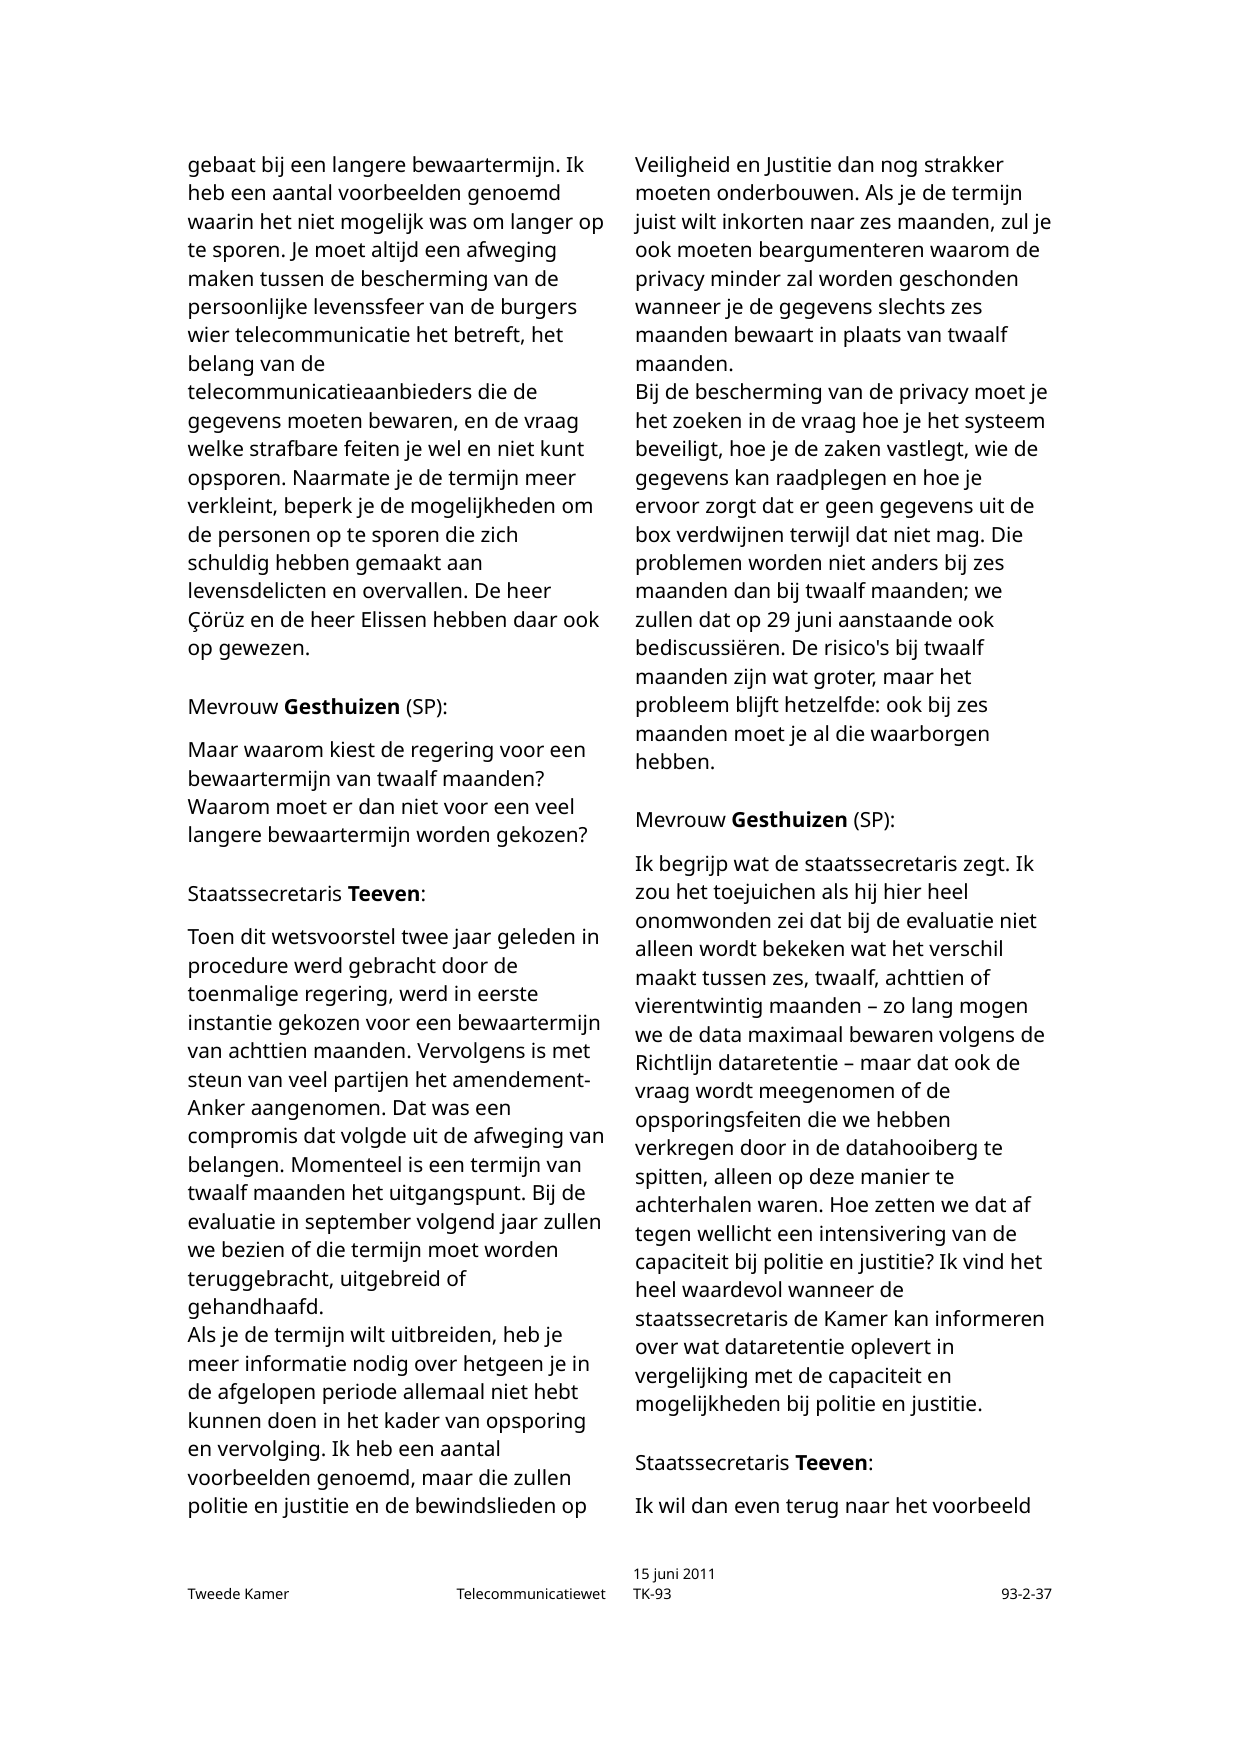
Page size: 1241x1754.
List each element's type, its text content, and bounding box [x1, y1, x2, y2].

text Veiligheid en Justitie dan nog strakker moeten onderbouwen. Als je de termijn juist wilt inkorten naar zes maanden, zul je ook moeten beargumenteren waarom de privacy minder zal worden geschonden wanneer je de gegevens slechts zes maanden bewaart in plaats van twaalf maanden. [635, 150, 1053, 377]
text Toen dit wetsvoorstel twee jaar geleden in procedure werd gebracht door de toenmalige regering, werd in eerste instantie gekozen voor een bewaartermijn van achttien maanden. Vervolgens is met steun van veel partijen het amendement-Anker aangenomen. Dat was een compromis dat volgde uit de afweging van belangen. Momenteel is een termijn van twaalf maanden het uitgangspunt. Bij de evaluatie in september volgend jaar zullen we bezien of die termijn moet worden teruggebracht, uitgebreid of gehandhaafd. [187, 922, 605, 1321]
text Mevrouw Gesthuizen (SP): [635, 806, 1053, 834]
text Mevrouw Gesthuizen (SP): [187, 692, 605, 720]
text Ik begrijp wat de staatssecretaris zegt. Ik zou het toejuichen als hij hier heel onomwonden zei dat bij de evaluatie niet alleen wordt bekeken wat het verschil maakt tussen zes, twaalf, achttien of vierentwintig maanden – zo lang mogen we de data maximaal bewaren volgens de Richtlijn dataretentie – maar dat ook de vraag wordt meegenomen of de opsporingsfeiten die we hebben verkregen door in de datahooiberg te spitten, alleen op deze manier te achterhalen waren. Hoe zetten we dat af tegen wellicht een intensivering van de capaciteit bij politie en justitie? Ik vind het heel waardevol wanneer de staatssecretaris de Kamer kan informeren over wat dataretentie oplevert in vergelijking met de capaciteit en mogelijkheden bij politie en justitie. [635, 849, 1053, 1418]
text Ik wil dan even terug naar het voorbeeld [635, 1491, 1053, 1520]
text Bij de bescherming van de privacy moet je het zoeken in de vraag hoe je het systeem beveiligt, hoe je de zaken vastlegt, wie de gegevens kan raadplegen en hoe je ervoor zorgt dat er geen gegevens uit de box verdwijnen terwijl dat niet mag. Die problemen worden niet anders bij zes maanden dan bij twaalf maanden; we zullen dat op 29 juni aanstaande ook bediscussiëren. De risico's bij twaalf maanden zijn wat groter, maar het probleem blijft hetzelfde: ook bij zes maanden moet je al die waarborgen hebben. [635, 377, 1053, 776]
text Staatssecretaris Teeven: [635, 1448, 1053, 1476]
text gebaat bij een langere bewaartermijn. Ik heb een aantal voorbeelden genoemd waarin het niet mogelijk was om langer op te sporen. Je moet altijd een afweging maken tussen de bescherming van de persoonlijke levenssfeer van de burgers wier telecommunicatie het betreft, het belang van de telecommunicatieaanbieders die de gegevens moeten bewaren, en de vraag welke strafbare feiten je wel en niet kunt opsporen. Naarmate je de termijn meer verkleint, beperk je de mogelijkheden om de personen op te sporen die zich schuldig hebben gemaakt aan levensdelicten en overvallen. De heer Çörüz en de heer Elissen hebben daar ook op gewezen. [187, 150, 605, 662]
text Maar waarom kiest de regering voor een bewaartermijn van twaalf maanden? Waarom moet er dan niet voor een veel langere bewaartermijn worden gekozen? [187, 735, 605, 849]
text Als je de termijn wilt uitbreiden, heb je meer informatie nodig over hetgeen je in de afgelopen periode allemaal niet hebt kunnen doen in het kader van opsporing en vervolging. Ik heb een aantal voorbeelden genoemd, maar die zullen politie en justitie en de bewindslieden op [187, 1321, 605, 1520]
text Staatssecretaris Teeven: [187, 879, 605, 907]
